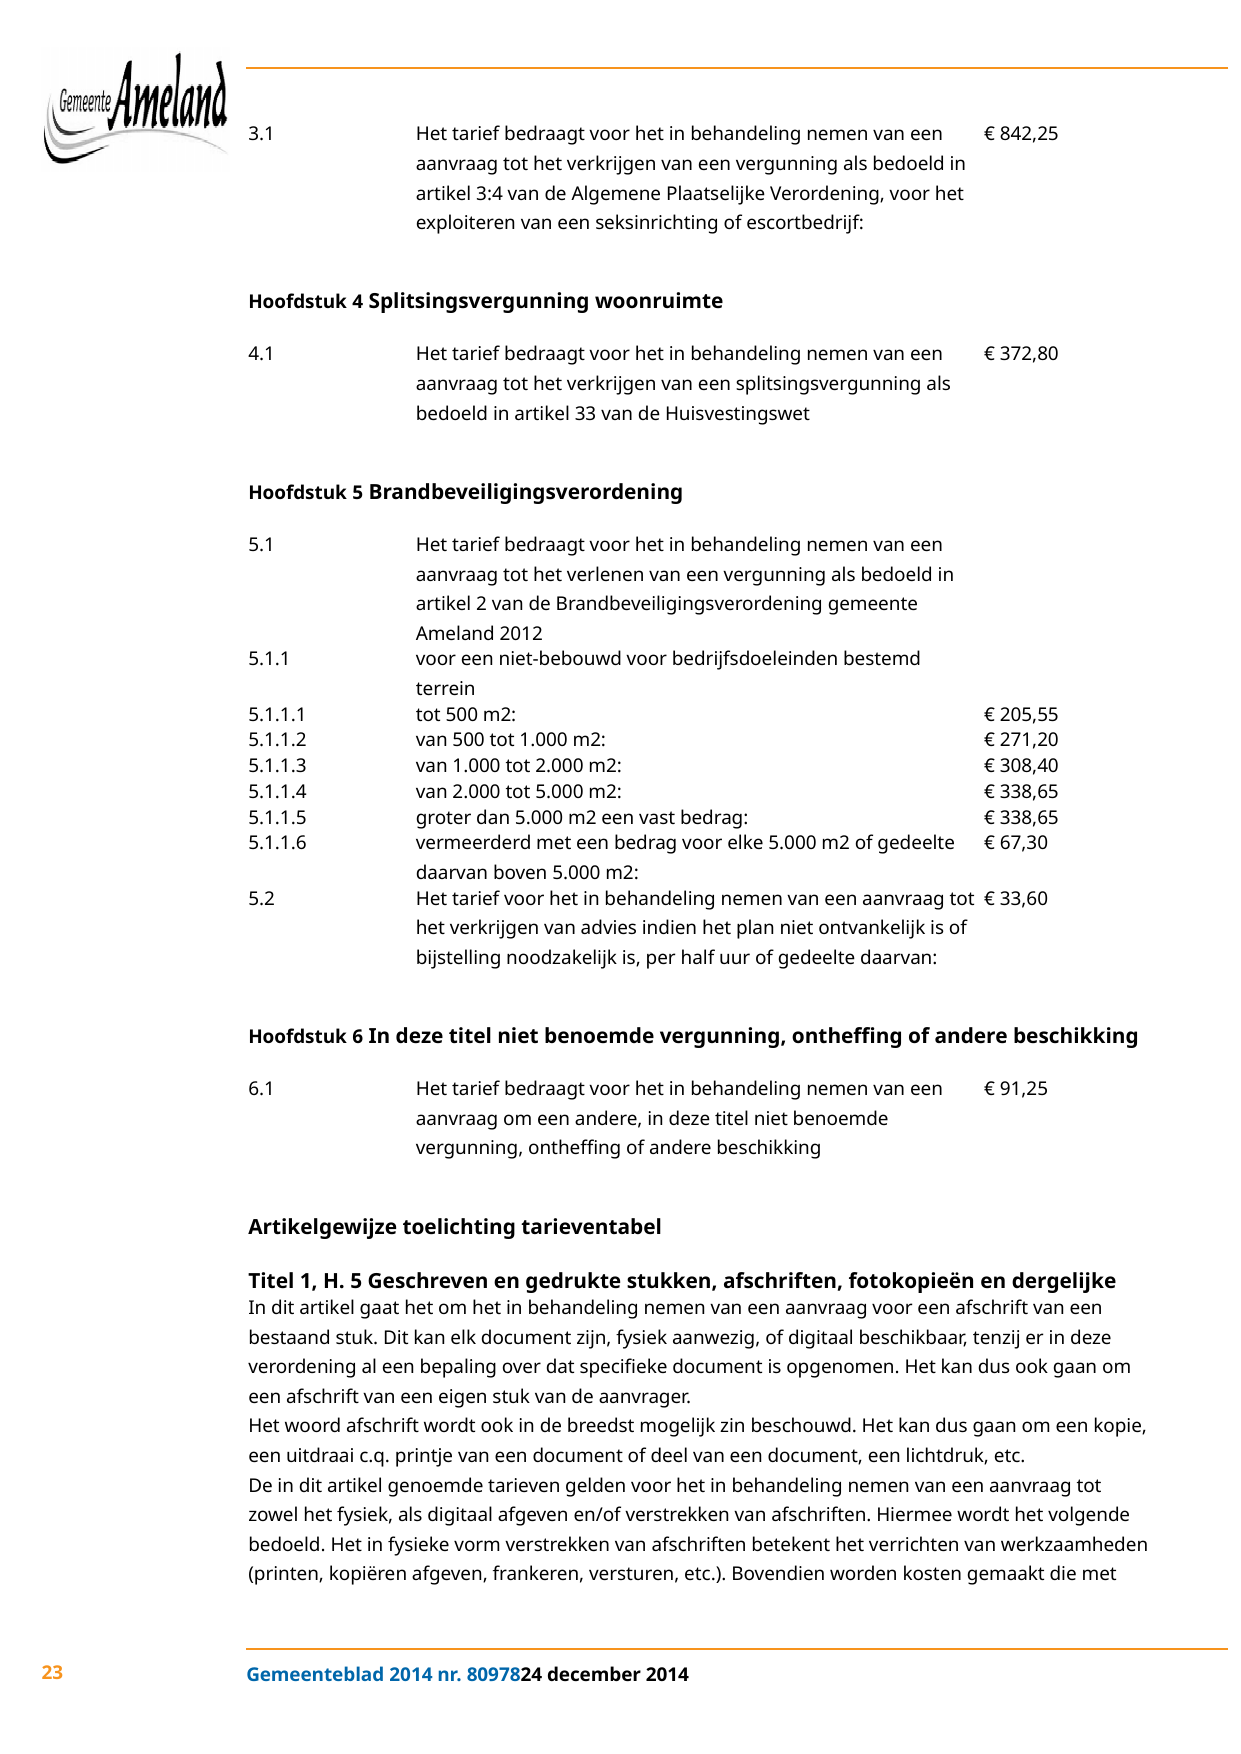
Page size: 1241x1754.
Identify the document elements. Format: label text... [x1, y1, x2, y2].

table_header € 372,80 [984, 341, 1152, 426]
table_header 4.1 [248, 341, 416, 426]
table_header 3.1 [248, 121, 416, 235]
picture [41, 47, 231, 172]
text Artikelgewijze toelichting tarieventabel [248, 1212, 1152, 1240]
table_header [984, 531, 1152, 646]
table_header Het tarief bedraagt voor het in behandeling nemen van een aanvraag tot het verkrijgen van een vergunning als bedoeld in artikel 3:4 van de Algemene Plaatselijke Verordening, voor het exploiteren van een seksinrichting of escortbedrijf: [416, 121, 984, 235]
table_cell tot 500 m2: [416, 701, 984, 727]
table_cell € 271,20 [984, 727, 1152, 752]
table_cell € 338,65 [984, 804, 1152, 829]
table_cell 5.1.1.3 [248, 753, 416, 778]
table_cell [984, 646, 1152, 701]
text Hoofdstuk 5 Brandbeveiligingsverordening [248, 477, 1152, 505]
table_cell € 67,30 [984, 830, 1152, 885]
table_cell 5.1.1.2 [248, 727, 416, 752]
table_cell van 1.000 tot 2.000 m2: [416, 753, 984, 778]
table_cell 5.1.1.6 [248, 830, 416, 885]
table_cell 5.1.1 [248, 646, 416, 701]
table_header € 842,25 [984, 121, 1152, 235]
text Titel 1, H. 5 Geschreven en gedrukte stukken, afschriften, fotokopieën en dergelijke [248, 1266, 1152, 1294]
table_cell groter dan 5.000 m2 een vast bedrag: [416, 804, 984, 829]
table_cell van 500 tot 1.000 m2: [416, 727, 984, 752]
table_header 5.1 [248, 531, 416, 646]
table_header Het tarief bedraagt voor het in behandeling nemen van een aanvraag om een andere, in deze titel niet benoemde vergunning, ontheffing of andere beschikking [416, 1075, 984, 1160]
text Hoofdstuk 4 Splitsingsvergunning woonruimte [248, 286, 1152, 315]
table_cell voor een niet-bebouwd voor bedrijfsdoeleinden bestemd terrein [416, 646, 984, 701]
text In dit artikel gaat het om het in behandeling nemen van een aanvraag voor een afschrift van een bestaand stuk. Dit kan elk document zijn, fysiek aanwezig, of digitaal beschikbaar, tenzij er in deze verordening al een bepaling over dat specifieke document is opgenomen. Het kan dus ook gaan om een afschrift van een eigen stuk van de aanvrager. [248, 1294, 1152, 1409]
table_cell 5.1.1.1 [248, 701, 416, 727]
table_cell Het tarief voor het in behandeling nemen van een aanvraag tot het verkrijgen van advies indien het plan niet ontvankelijk is of bijstelling noodzakelijk is, per half uur of gedeelte daarvan: [416, 885, 984, 970]
table_cell € 33,60 [984, 885, 1152, 970]
table_header Het tarief bedraagt voor het in behandeling nemen van een aanvraag tot het verkrijgen van een splitsingsvergunning als bedoeld in artikel 33 van de Huisvestingswet [416, 341, 984, 426]
text Het woord afschrift wordt ook in de breedst mogelijk zin beschouwd. Het kan dus gaan om een kopie, een uitdraai c.q. printje van een document of deel van een document, een lichtdruk, etc. [248, 1413, 1152, 1468]
table_cell 5.2 [248, 885, 416, 970]
table_cell € 205,55 [984, 701, 1152, 727]
table_cell vermeerderd met een bedrag voor elke 5.000 m2 of gedeelte daarvan boven 5.000 m2: [416, 830, 984, 885]
text Hoofdstuk 6 In deze titel niet benoemde vergunning, ontheffing of andere beschikking [248, 1021, 1152, 1050]
table_cell € 338,65 [984, 778, 1152, 804]
table_header 6.1 [248, 1075, 416, 1160]
text De in dit artikel genoemde tarieven gelden voor het in behandeling nemen van een aanvraag tot zowel het fysiek, als digitaal afgeven en/of verstrekken van afschriften. Hiermee wordt het volgende bedoeld. Het in fysieke vorm verstrekken van afschriften betekent het verrichten van werkzaamheden (printen, kopiëren afgeven, frankeren, versturen, etc.). Bovendien worden kosten gemaakt die met [248, 1472, 1152, 1586]
table_header € 91,25 [984, 1075, 1152, 1160]
table_cell van 2.000 tot 5.000 m2: [416, 778, 984, 804]
table_header Het tarief bedraagt voor het in behandeling nemen van een aanvraag tot het verlenen van een vergunning als bedoeld in artikel 2 van de Brandbeveiligingsverordening gemeente Ameland 2012 [416, 531, 984, 646]
table_cell 5.1.1.4 [248, 778, 416, 804]
table_cell € 308,40 [984, 753, 1152, 778]
table_cell 5.1.1.5 [248, 804, 416, 829]
